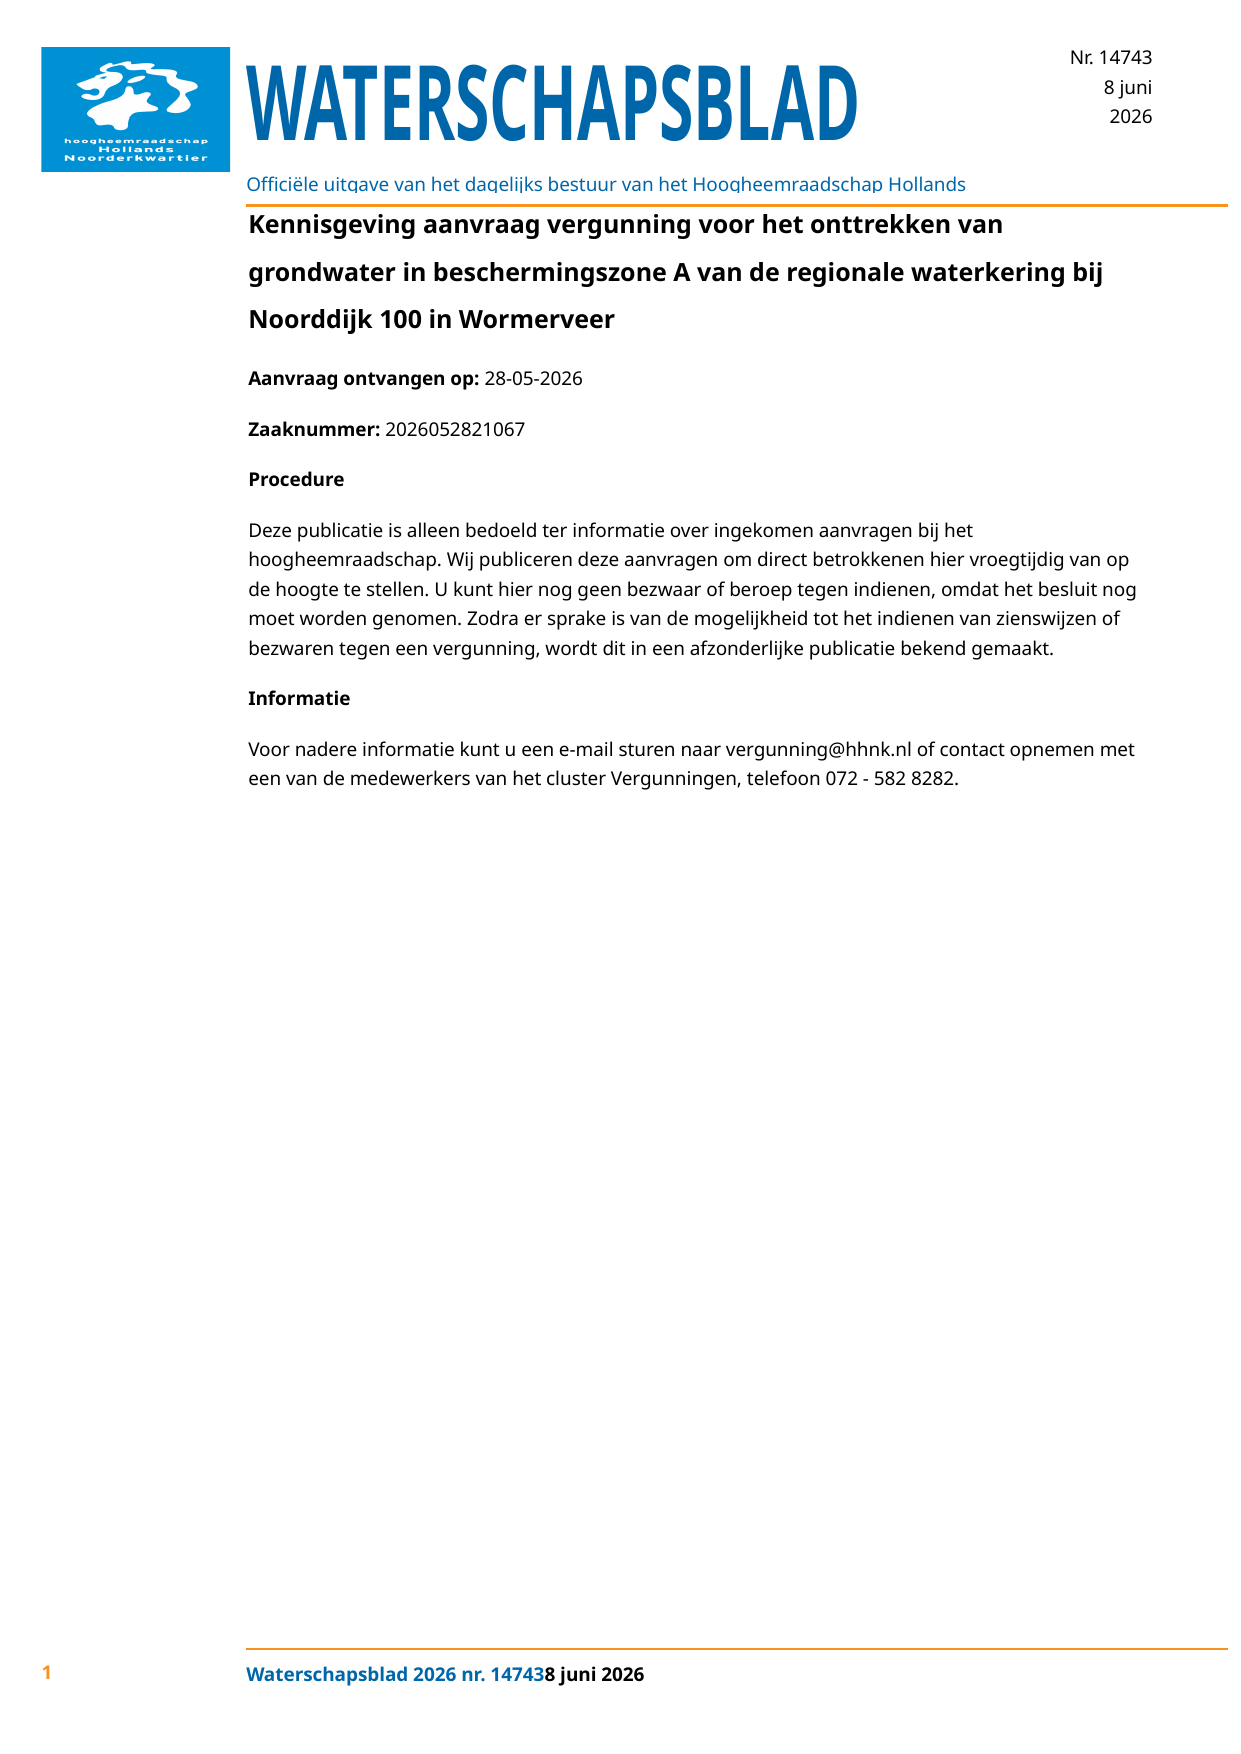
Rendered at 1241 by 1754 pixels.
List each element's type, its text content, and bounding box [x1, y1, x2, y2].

text Aanvraag ontvangen op: 28-05-2026 [248, 366, 1152, 391]
picture [118, 62, 197, 112]
text Kennisgeving aanvraag vergunning voor het onttrekken van grondwater in beschermingszone A van de regionale waterkering bij Noorddijk 100 in Wormerveer [248, 207, 1152, 336]
picture [88, 87, 157, 130]
text Deze publicatie is alleen bedoeld ter informatie over ingekomen aanvragen bij het hoogheemraadschap. Wij publiceren deze aanvragen om direct betrokkenen hier vroegtijdig van op de hoogte te stellen. U kunt hier nog geen bezwaar of beroep tegen indienen, omdat het besluit nog moet worden genomen. Zodra er sprake is van de mogelijkheid tot het indienen van zienswijzen of bezwaren tegen een vergunning, wordt dit in een afzonderlijke publicatie bekend gemaakt. [248, 517, 1152, 661]
text Zaaknummer: 2026052821067 [248, 416, 1152, 442]
picture [78, 64, 122, 99]
picture [129, 76, 144, 82]
text Voor nadere informatie kunt u een e-mail sturen naar vergunning@hhnk.nl of contact opnemen met een van de medewerkers van het cluster Vergunningen, telefoon 072 - 582 8282. [248, 736, 1152, 791]
text Procedure [248, 466, 1152, 492]
text Informatie [248, 686, 1152, 711]
